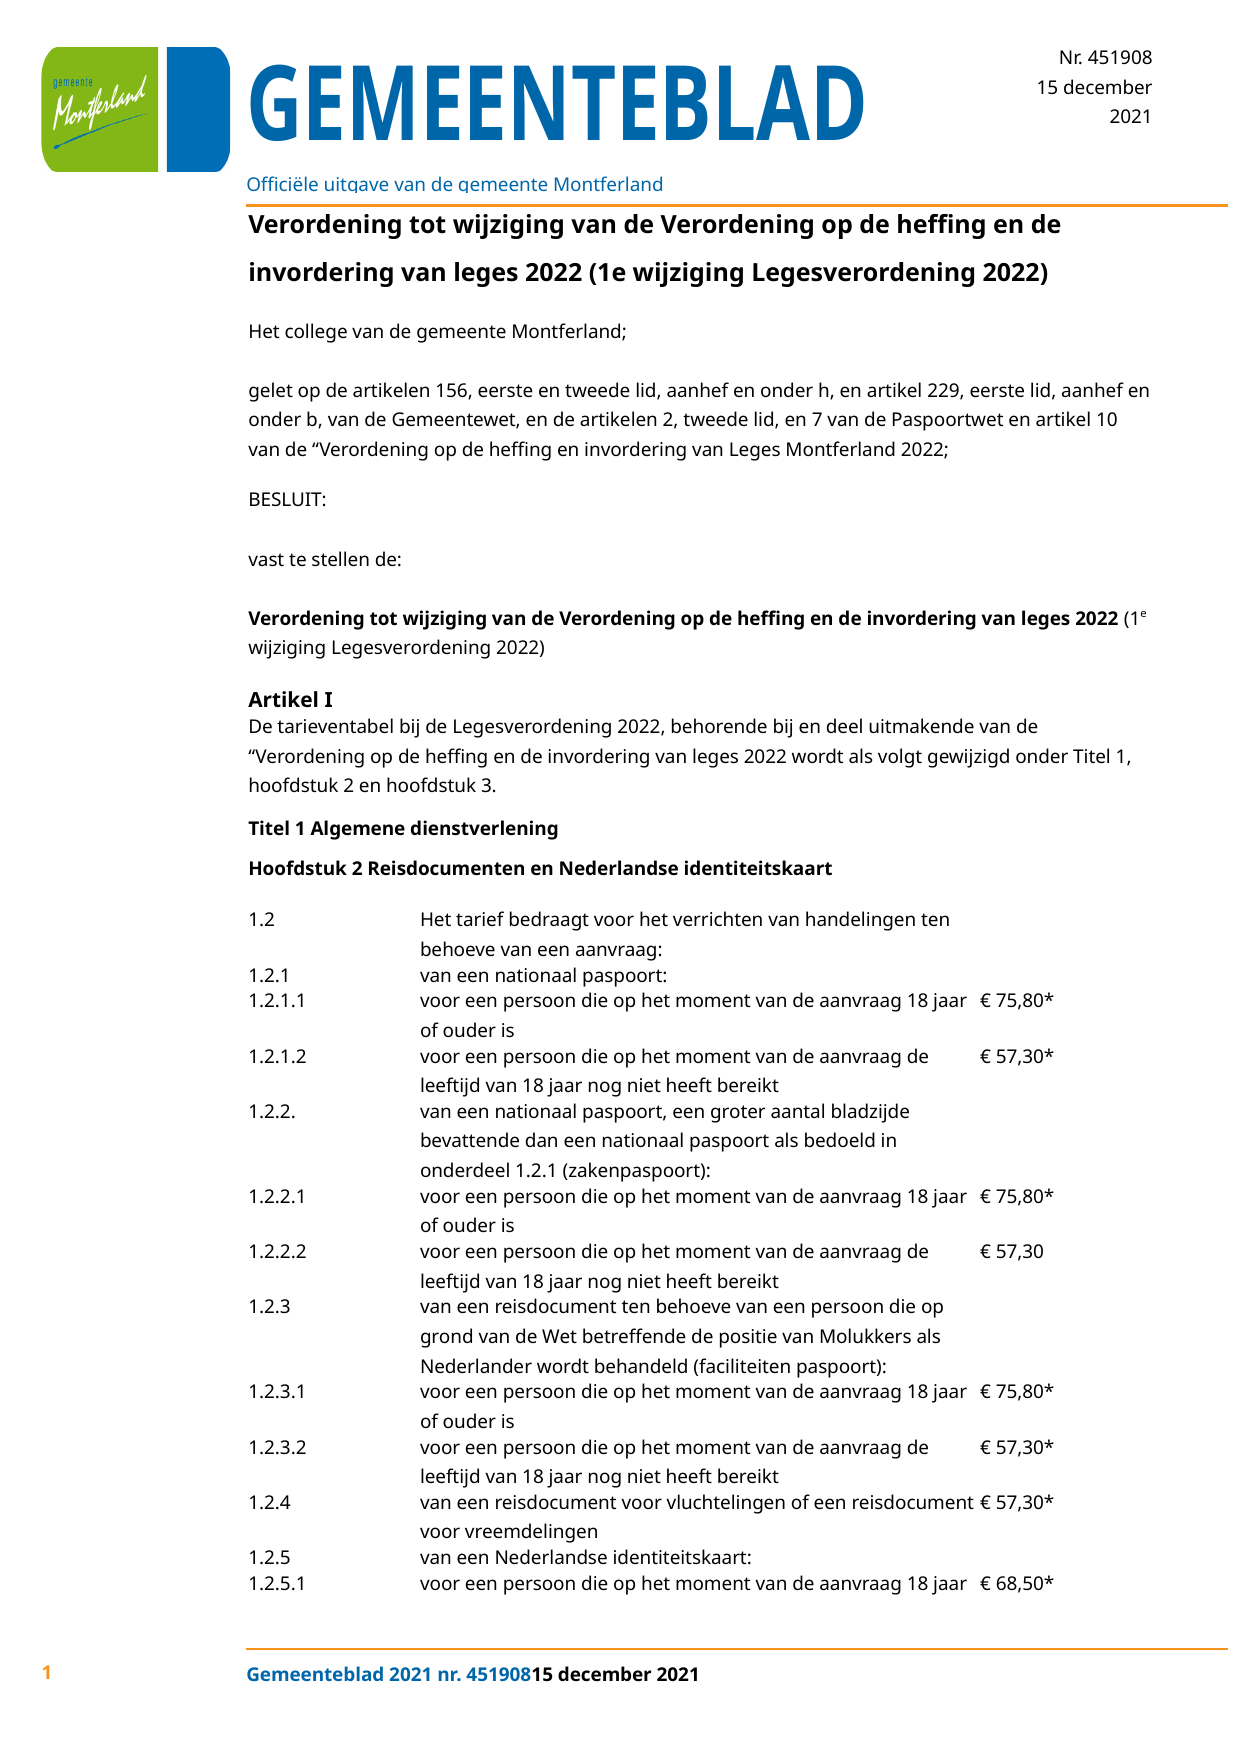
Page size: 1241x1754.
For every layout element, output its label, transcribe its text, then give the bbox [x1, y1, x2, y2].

table_cell 1.2.5 [248, 1545, 420, 1570]
table_cell van een reisdocument ten behoeve van een persoon die op grond van de Wet betreffende de positie van Molukkers als Nederlander wordt behandeld (faciliteiten paspoort): [420, 1294, 980, 1378]
table_cell [980, 1098, 1152, 1183]
table_cell € 57,30* [980, 1043, 1152, 1098]
table_cell 1.2.4 [248, 1489, 420, 1544]
table_cell 1.2.2.2 [248, 1238, 420, 1294]
table_cell € 68,50* [980, 1570, 1152, 1596]
table_cell 1.2.3.2 [248, 1434, 420, 1489]
text gelet op de artikelen 156, eerste en tweede lid, aanhef en onder h, en artikel 229, eerste lid, aanhef en onder b, van de Gemeentewet, en de artikelen 2, tweede lid, en 7 van de Paspoortwet en artikel 10 van de “Verordening op de heffing en invordering van Leges Montferland 2022; [248, 377, 1152, 462]
table_header [248, 881, 420, 906]
table_cell € 57,30* [980, 1434, 1152, 1489]
table_cell 1.2.1.2 [248, 1043, 420, 1098]
table_cell voor een persoon die op het moment van de aanvraag de leeftijd van 18 jaar nog niet heeft bereikt [420, 1238, 980, 1294]
table_cell van een nationaal paspoort: [420, 962, 980, 987]
table_cell voor een persoon die op het moment van de aanvraag 18 jaar of ouder is [420, 1379, 980, 1434]
table_cell Het tarief bedraagt voor het verrichten van handelingen ten behoeve van een aanvraag: [420, 906, 980, 962]
text Titel 1 Algemene dienstverlening [248, 816, 1152, 841]
table_header [980, 881, 1152, 906]
table_cell 1.2.2. [248, 1098, 420, 1183]
table_cell voor een persoon die op het moment van de aanvraag 18 jaar of ouder is [420, 1183, 980, 1238]
text BESLUIT: [248, 487, 1152, 512]
table_cell 1.2.1 [248, 962, 420, 987]
table_cell 1.2.2.1 [248, 1183, 420, 1238]
table_cell [980, 1545, 1152, 1570]
table_cell 1.2 [248, 906, 420, 962]
text Verordening tot wijziging van de Verordening op de heffing en de invordering van leges 2022 (1e wijziging Legesverordening 2022) [248, 207, 1152, 288]
picture [41, 47, 231, 172]
table_cell voor een persoon die op het moment van de aanvraag de leeftijd van 18 jaar nog niet heeft bereikt [420, 1043, 980, 1098]
text Het college van de gemeente Montferland; [248, 318, 1152, 344]
text Hoofdstuk 2 Reisdocumenten en Nederlandse identiteitskaart [248, 855, 1152, 881]
table_cell van een reisdocument voor vluchtelingen of een reisdocument voor vreemdelingen [420, 1489, 980, 1544]
table_cell € 57,30 [980, 1238, 1152, 1294]
table_header [420, 881, 980, 906]
table_cell € 75,80* [980, 1183, 1152, 1238]
table_cell voor een persoon die op het moment van de aanvraag 18 jaar [420, 1570, 980, 1596]
text De tarieventabel bij de Legesverordening 2022, behorende bij en deel uitmakende van de “Verordening op de heffing en de invordering van leges 2022 wordt als volgt gewijzigd onder Titel 1, hoofdstuk 2 en hoofdstuk 3. [248, 713, 1152, 798]
table_cell € 75,80* [980, 988, 1152, 1043]
table_cell van een Nederlandse identiteitskaart: [420, 1545, 980, 1570]
table_cell 1.2.3.1 [248, 1379, 420, 1434]
table_cell voor een persoon die op het moment van de aanvraag de leeftijd van 18 jaar nog niet heeft bereikt [420, 1434, 980, 1489]
table_cell 1.2.3 [248, 1294, 420, 1378]
table_cell 1.2.5.1 [248, 1570, 420, 1596]
table_cell [980, 906, 1152, 962]
table_cell € 75,80* [980, 1379, 1152, 1434]
table_cell [980, 1294, 1152, 1378]
table_cell voor een persoon die op het moment van de aanvraag 18 jaar of ouder is [420, 988, 980, 1043]
text Verordening tot wijziging van de Verordening op de heffing en de invordering van leges 2022 (1e wijziging Legesverordening 2022) [248, 605, 1152, 660]
table_cell € 57,30* [980, 1489, 1152, 1544]
text Artikel I [248, 685, 1152, 713]
table_cell van een nationaal paspoort, een groter aantal bladzijde bevattende dan een nationaal paspoort als bedoeld in onderdeel 1.2.1 (zakenpaspoort): [420, 1098, 980, 1183]
text vast te stellen de: [248, 546, 1152, 571]
table_cell [980, 962, 1152, 987]
table_cell 1.2.1.1 [248, 988, 420, 1043]
